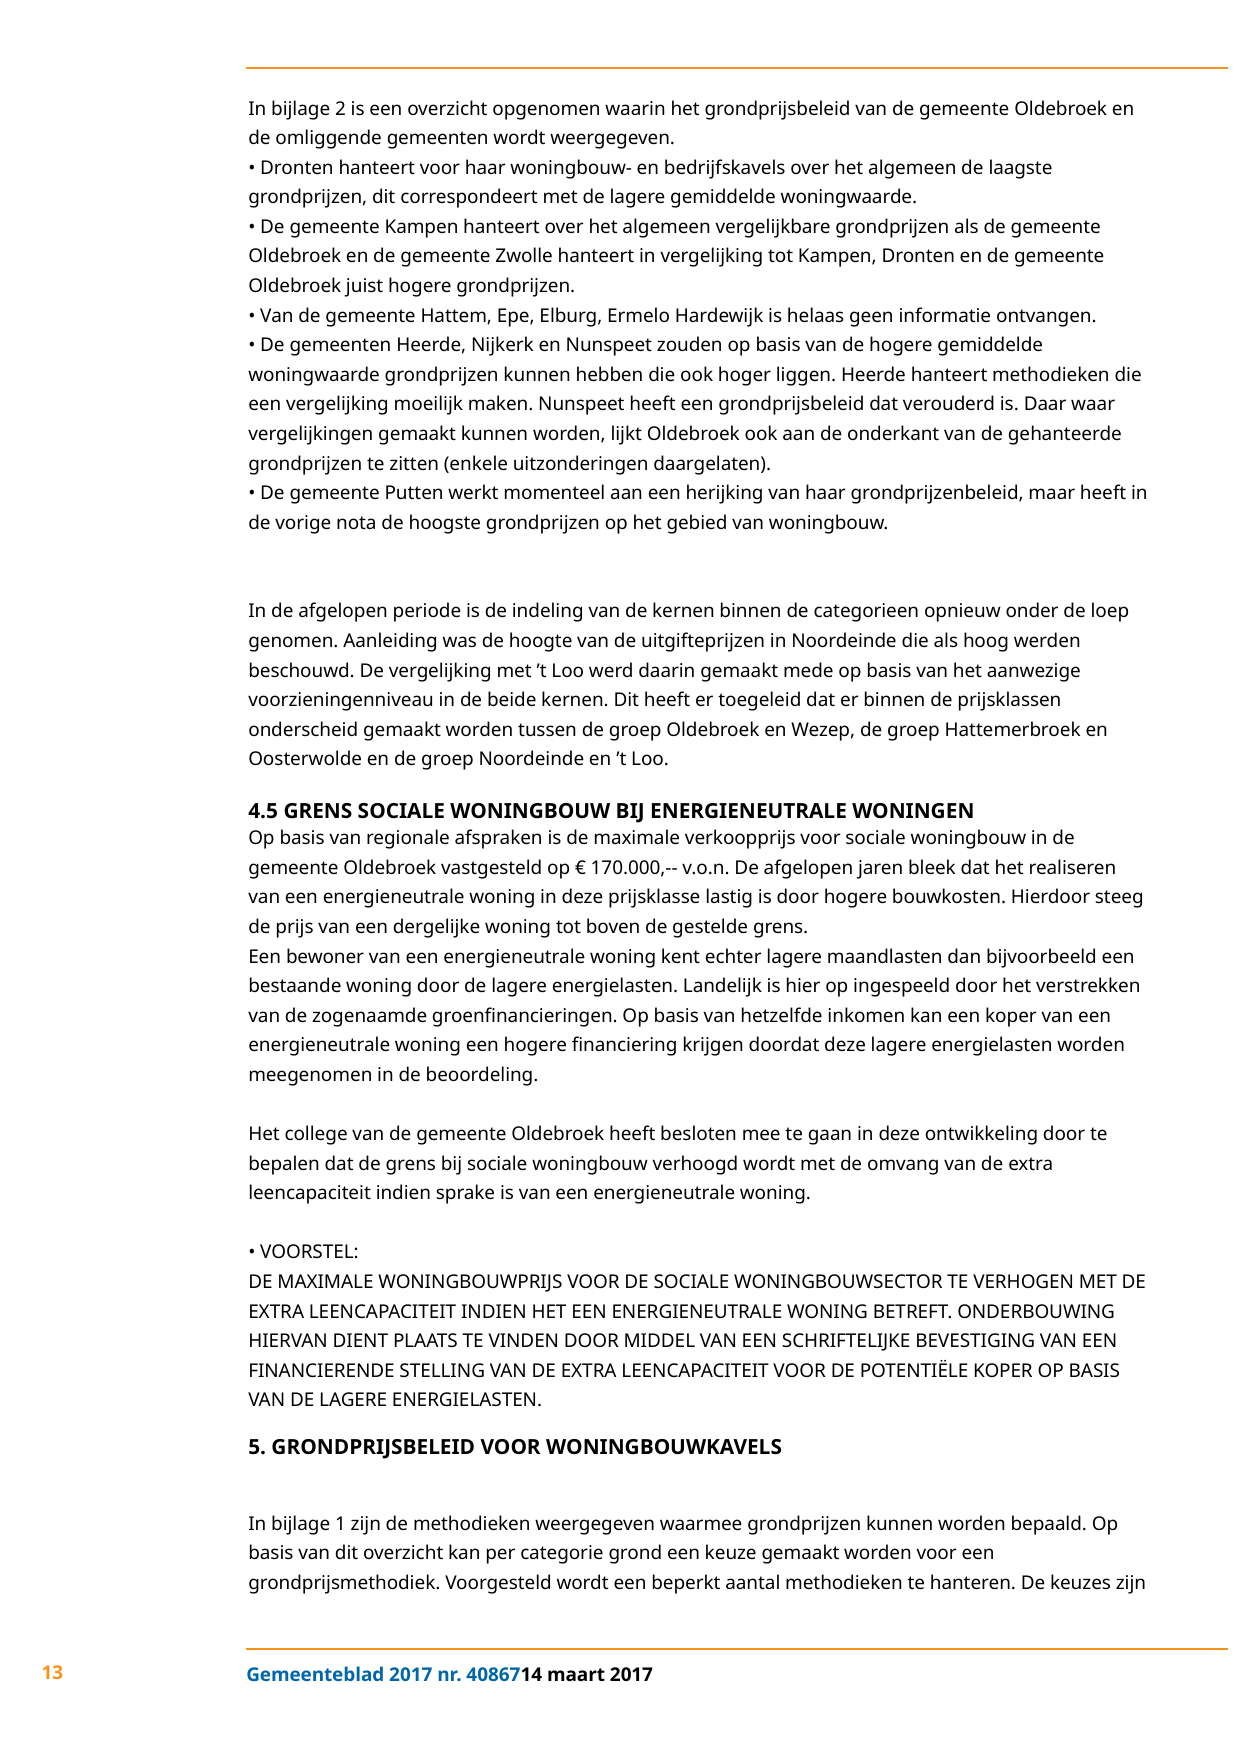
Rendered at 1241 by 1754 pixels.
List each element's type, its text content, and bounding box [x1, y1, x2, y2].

text Een bewoner van een energieneutrale woning kent echter lagere maandlasten dan bijvoorbeeld een bestaande woning door de lagere energielasten. Landelijk is hier op ingespeeld door het verstrekken van de zogenaamde groenfinancieringen. Op basis van hetzelfde inkomen kan een koper van een energieneutrale woning een hogere financiering krijgen doordat deze lagere energielasten worden meegenomen in de beoordeling. [248, 943, 1152, 1087]
text 5. GRONDPRIJSBELEID VOOR WONINGBOUWKAVELS [248, 1432, 1152, 1461]
text • De gemeente Kampen hanteert over het algemeen vergelijkbare grondprijzen als de gemeente Oldebroek en de gemeente Zwolle hanteert in vergelijking tot Kampen, Dronten en de gemeente Oldebroek juist hogere grondprijzen. [248, 213, 1152, 298]
text In bijlage 2 is een overzicht opgenomen waarin het grondprijsbeleid van de gemeente Oldebroek en de omliggende gemeenten wordt weergegeven. [248, 95, 1152, 150]
text • VOORSTEL: [248, 1239, 1152, 1264]
text • De gemeente Putten werkt momenteel aan een herijking van haar grondprijzenbeleid, maar heeft in de vorige nota de hoogste grondprijzen op het gebied van woningbouw. [248, 479, 1152, 535]
text DE MAXIMALE WONINGBOUWPRIJS VOOR DE SOCIALE WONINGBOUWSECTOR TE VERHOGEN MET DE EXTRA LEENCAPACITEIT INDIEN HET EEN ENERGIENEUTRALE WONING BETREFT. ONDERBOUWING HIERVAN DIENT PLAATS TE VINDEN DOOR MIDDEL VAN EEN SCHRIFTELIJKE BEVESTIGING VAN EEN FINANCIERENDE STELLING VAN DE EXTRA LEENCAPACITEIT VOOR DE POTENTIËLE KOPER OP BASIS VAN DE LAGERE ENERGIELASTEN. [248, 1268, 1152, 1412]
text 4.5 GRENS SOCIALE WONINGBOUW BIJ ENERGIENEUTRALE WONINGEN [248, 796, 1152, 824]
text Op basis van regionale afspraken is de maximale verkoopprijs voor sociale woningbouw in de gemeente Oldebroek vastgesteld op € 170.000,-- v.o.n. De afgelopen jaren bleek dat het realiseren van een energieneutrale woning in deze prijsklasse lastig is door hogere bouwkosten. Hierdoor steeg de prijs van een dergelijke woning tot boven de gestelde grens. [248, 824, 1152, 939]
picture [41, 47, 231, 172]
text Het college van de gemeente Oldebroek heeft besloten mee te gaan in deze ontwikkeling door te bepalen dat de grens bij sociale woningbouw verhoogd wordt met de omvang van de extra leencapaciteit indien sprake is van een energieneutrale woning. [248, 1120, 1152, 1205]
text • Van de gemeente Hattem, Epe, Elburg, Ermelo Hardewijk is helaas geen informatie ontvangen. [248, 302, 1152, 328]
text In de afgelopen periode is de indeling van de kernen binnen de categorieen opnieuw onder de loep genomen. Aanleiding was de hoogte van de uitgifteprijzen in Noordeinde die als hoog werden beschouwd. De vergelijking met ’t Loo werd daarin gemaakt mede op basis van het aanwezige voorzieningenniveau in de beide kernen. Dit heeft er toegeleid dat er binnen de prijsklassen onderscheid gemaakt worden tussen de groep Oldebroek en Wezep, de groep Hattemerbroek en Oosterwolde en de groep Noordeinde en ’t Loo. [248, 598, 1152, 771]
text In bijlage 1 zijn de methodieken weergegeven waarmee grondprijzen kunnen worden bepaald. Op basis van dit overzicht kan per categorie grond een keuze gemaakt worden voor een grondprijsmethodiek. Voorgesteld wordt een beperkt aantal methodieken te hanteren. De keuzes zijn [248, 1510, 1152, 1595]
text • De gemeenten Heerde, Nijkerk en Nunspeet zouden op basis van de hogere gemiddelde woningwaarde grondprijzen kunnen hebben die ook hoger liggen. Heerde hanteert methodieken die een vergelijking moeilijk maken. Nunspeet heeft een grondprijsbeleid dat verouderd is. Daar waar vergelijkingen gemaakt kunnen worden, lijkt Oldebroek ook aan de onderkant van de gehanteerde grondprijzen te zitten (enkele uitzonderingen daargelaten). [248, 331, 1152, 476]
text • Dronten hanteert voor haar woningbouw- en bedrijfskavels over het algemeen de laagste grondprijzen, dit correspondeert met de lagere gemiddelde woningwaarde. [248, 154, 1152, 209]
